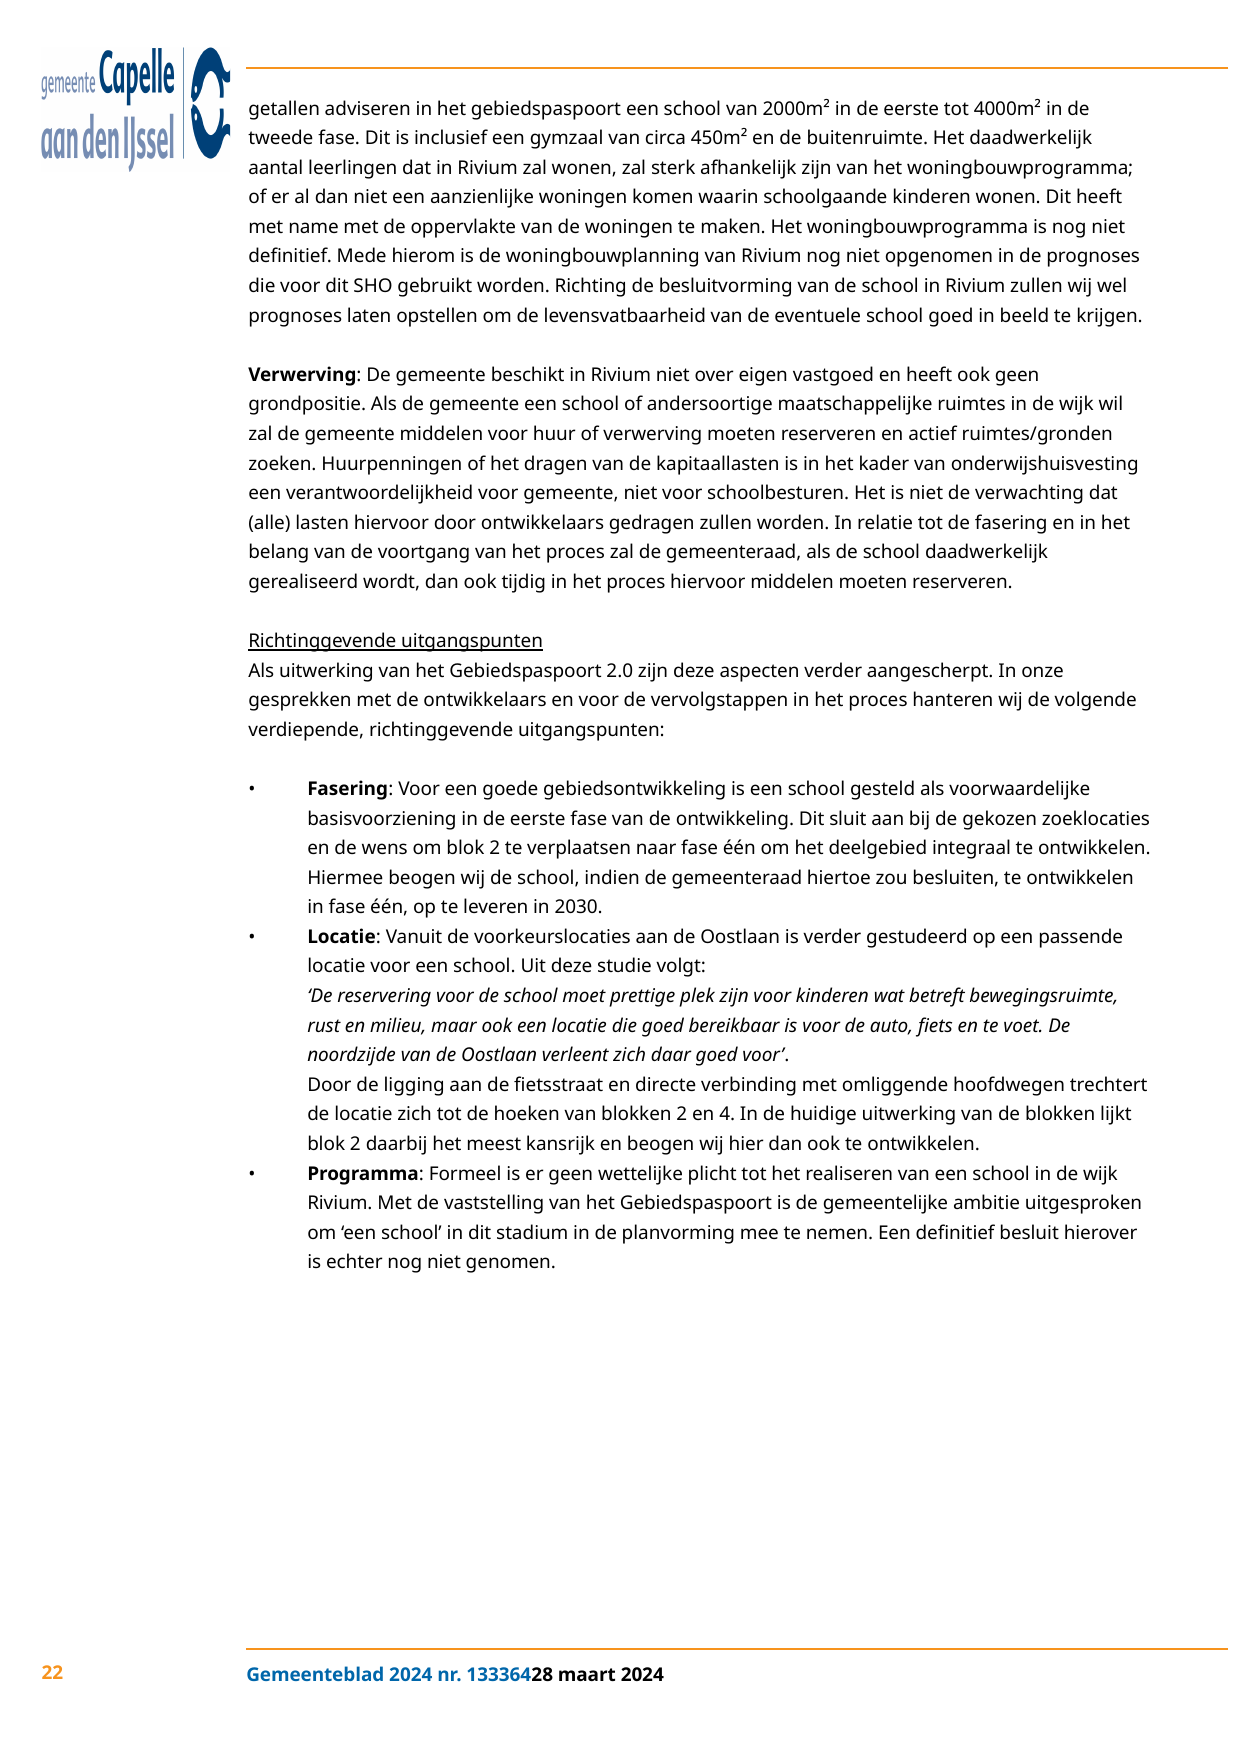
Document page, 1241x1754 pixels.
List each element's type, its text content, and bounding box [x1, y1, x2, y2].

list Programma: Formeel is er geen wettelijke plicht tot het realiseren van een school in de wijk Rivium. Met de vaststelling van het Gebiedspaspoort is de gemeentelijke ambitie uitgesproken om ‘een school’ in dit stadium in de planvorming mee te nemen. Een definitief besluit hierover is echter nog niet genomen. [248, 1160, 1152, 1274]
text getallen adviseren in het gebiedspaspoort een school van 2000m² in de eerste tot 4000m² in de tweede fase. Dit is inclusief een gymzaal van circa 450m² en de buitenruimte. Het daadwerkelijk aantal leerlingen dat in Rivium zal wonen, zal sterk afhankelijk zijn van het woningbouwprogramma; of er al dan niet een aanzienlijke woningen komen waarin schoolgaande kinderen wonen. Dit heeft met name met de oppervlakte van de woningen te maken. Het woningbouwprogramma is nog niet definitief. Mede hierom is de woningbouwplanning van Rivium nog niet opgenomen in de prognoses die voor dit SHO gebruikt worden. Richting de besluitvorming van de school in Rivium zullen wij wel prognoses laten opstellen om de levensvatbaarheid van de eventuele school goed in beeld te krijgen. [248, 95, 1152, 328]
list Fasering: Voor een goede gebiedsontwikkeling is een school gesteld als voorwaardelijke basisvoorziening in de eerste fase van de ontwikkeling. Dit sluit aan bij de gekozen zoeklocaties en de wens om blok 2 te verplaatsen naar fase één om het deelgebied integraal te ontwikkelen. Hiermee beogen wij de school, indien de gemeenteraad hiertoe zou besluiten, te ontwikkelen in fase één, op te leveren in 2030. [248, 775, 1152, 919]
list Locatie: Vanuit de voorkeurslocaties aan de Oostlaan is verder gestudeerd op een passende locatie voor een school. Uit deze studie volgt: [248, 923, 1152, 978]
picture [41, 47, 231, 172]
list Door de ligging aan de fietsstraat en directe verbinding met omliggende hoofdwegen trechtert de locatie zich tot de hoeken van blokken 2 en 4. In de huidige uitwerking van de blokken lijkt blok 2 daarbij het meest kansrijk en beogen wij hier dan ook te ontwikkelen. [248, 1071, 1152, 1156]
text Als uitwerking van het Gebiedspaspoort 2.0 zijn deze aspecten verder aangescherpt. In onze gesprekken met de ontwikkelaars en voor de vervolgstappen in het proces hanteren wij de volgende verdiepende, richtinggevende uitgangspunten: [248, 657, 1152, 742]
list ‘De reservering voor de school moet prettige plek zijn voor kinderen wat betreft bewegingsruimte, rust en milieu, maar ook een locatie die goed bereikbaar is voor de auto, fiets en te voet. De noordzijde van de Oostlaan verleent zich daar goed voor’. [248, 982, 1152, 1067]
text Richtinggevende uitgangspunten [248, 627, 1152, 653]
text Verwerving: De gemeente beschikt in Rivium niet over eigen vastgoed en heeft ook geen grondpositie. Als de gemeente een school of andersoortige maatschappelijke ruimtes in de wijk wil zal de gemeente middelen voor huur of verwerving moeten reserveren en actief ruimtes/gronden zoeken. Huurpenningen of het dragen van de kapitaallasten is in het kader van onderwijshuisvesting een verantwoordelijkheid voor gemeente, niet voor schoolbesturen. Het is niet de verwachting dat (alle) lasten hiervoor door ontwikkelaars gedragen zullen worden. In relatie tot de fasering en in het belang van de voortgang van het proces zal de gemeenteraad, als de school daadwerkelijk gerealiseerd wordt, dan ook tijdig in het proces hiervoor middelen moeten reserveren. [248, 361, 1152, 594]
